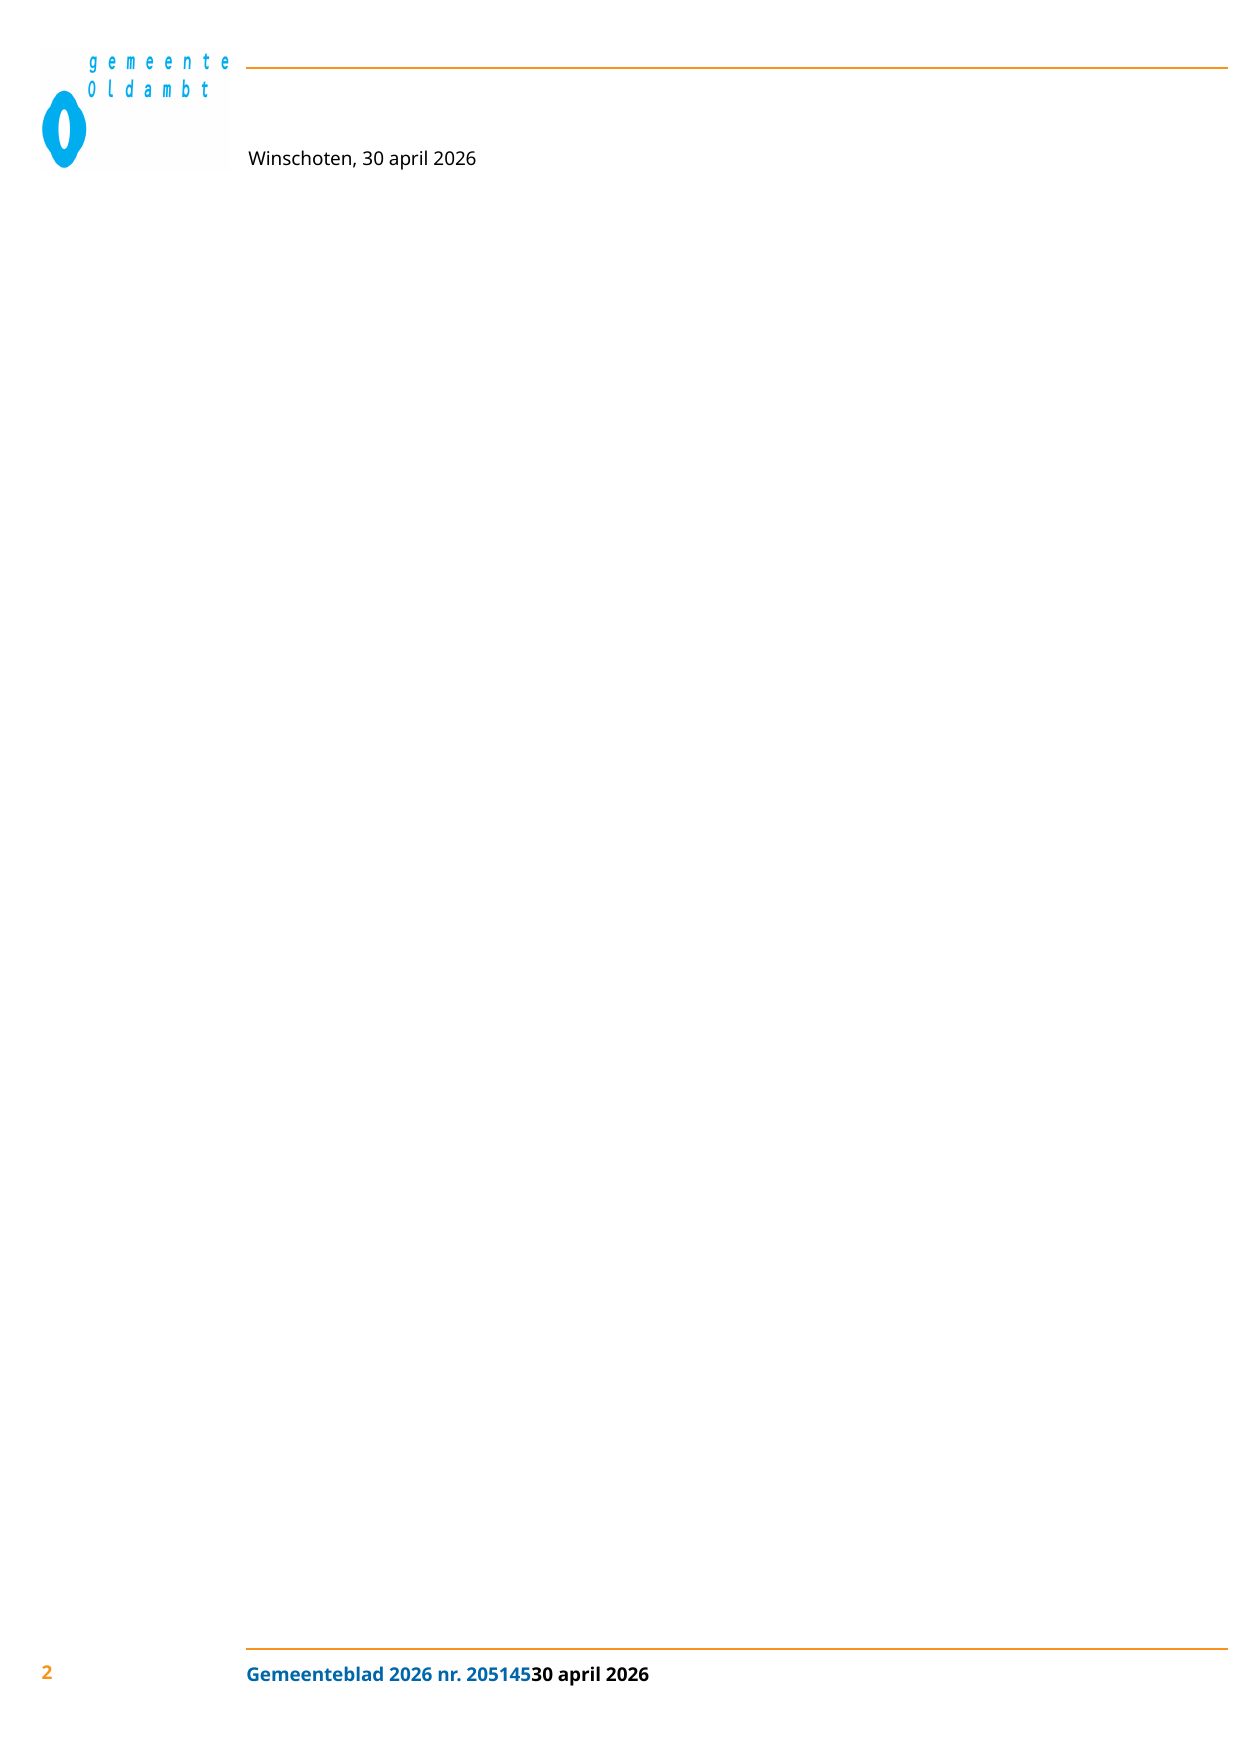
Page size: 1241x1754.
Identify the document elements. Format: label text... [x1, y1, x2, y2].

text Winschoten, 30 april 2026 [248, 145, 1152, 171]
picture [41, 47, 231, 172]
